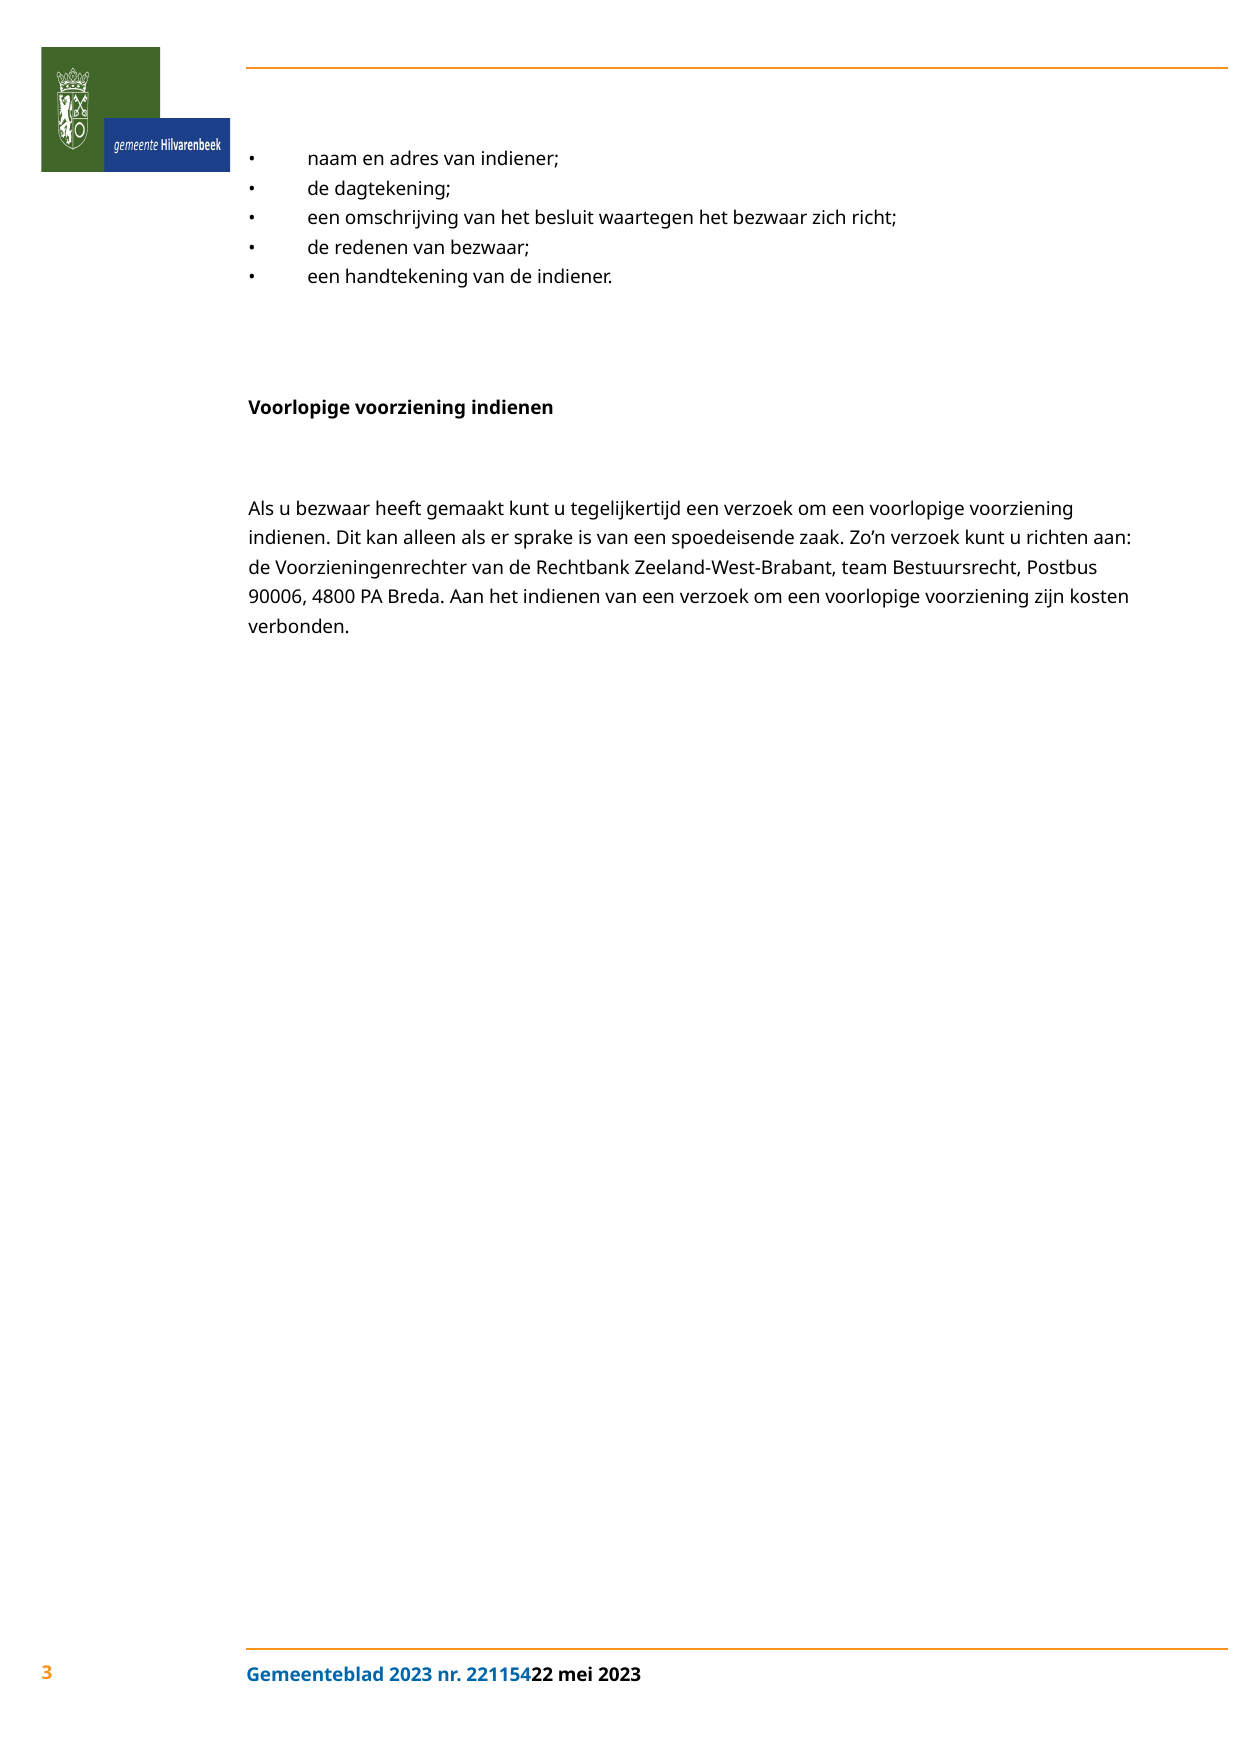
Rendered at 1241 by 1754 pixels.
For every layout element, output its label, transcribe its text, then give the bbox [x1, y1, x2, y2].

picture [41, 47, 231, 172]
list de redenen van bezwaar; [248, 234, 1152, 260]
list de dagtekening; [248, 175, 1152, 201]
text Als u bezwaar heeft gemaakt kunt u tegelijkertijd een verzoek om een voorlopige voorziening indienen. Dit kan alleen als er sprake is van een spoedeisende zaak. Zo’n verzoek kunt u richten aan: de Voorzieningenrechter van de Rechtbank Zeeland-West-Brabant, team Bestuursrecht, Postbus 90006, 4800 PA Breda. Aan het indienen van een verzoek om een voorlopige voorziening zijn kosten verbonden. [248, 495, 1152, 639]
list een omschrijving van het besluit waartegen het bezwaar zich richt; [248, 204, 1152, 230]
list een handtekening van de indiener. [248, 263, 1152, 289]
text Voorlopige voorziening indienen [248, 394, 1152, 420]
list naam en adres van indiener; [248, 145, 1152, 171]
